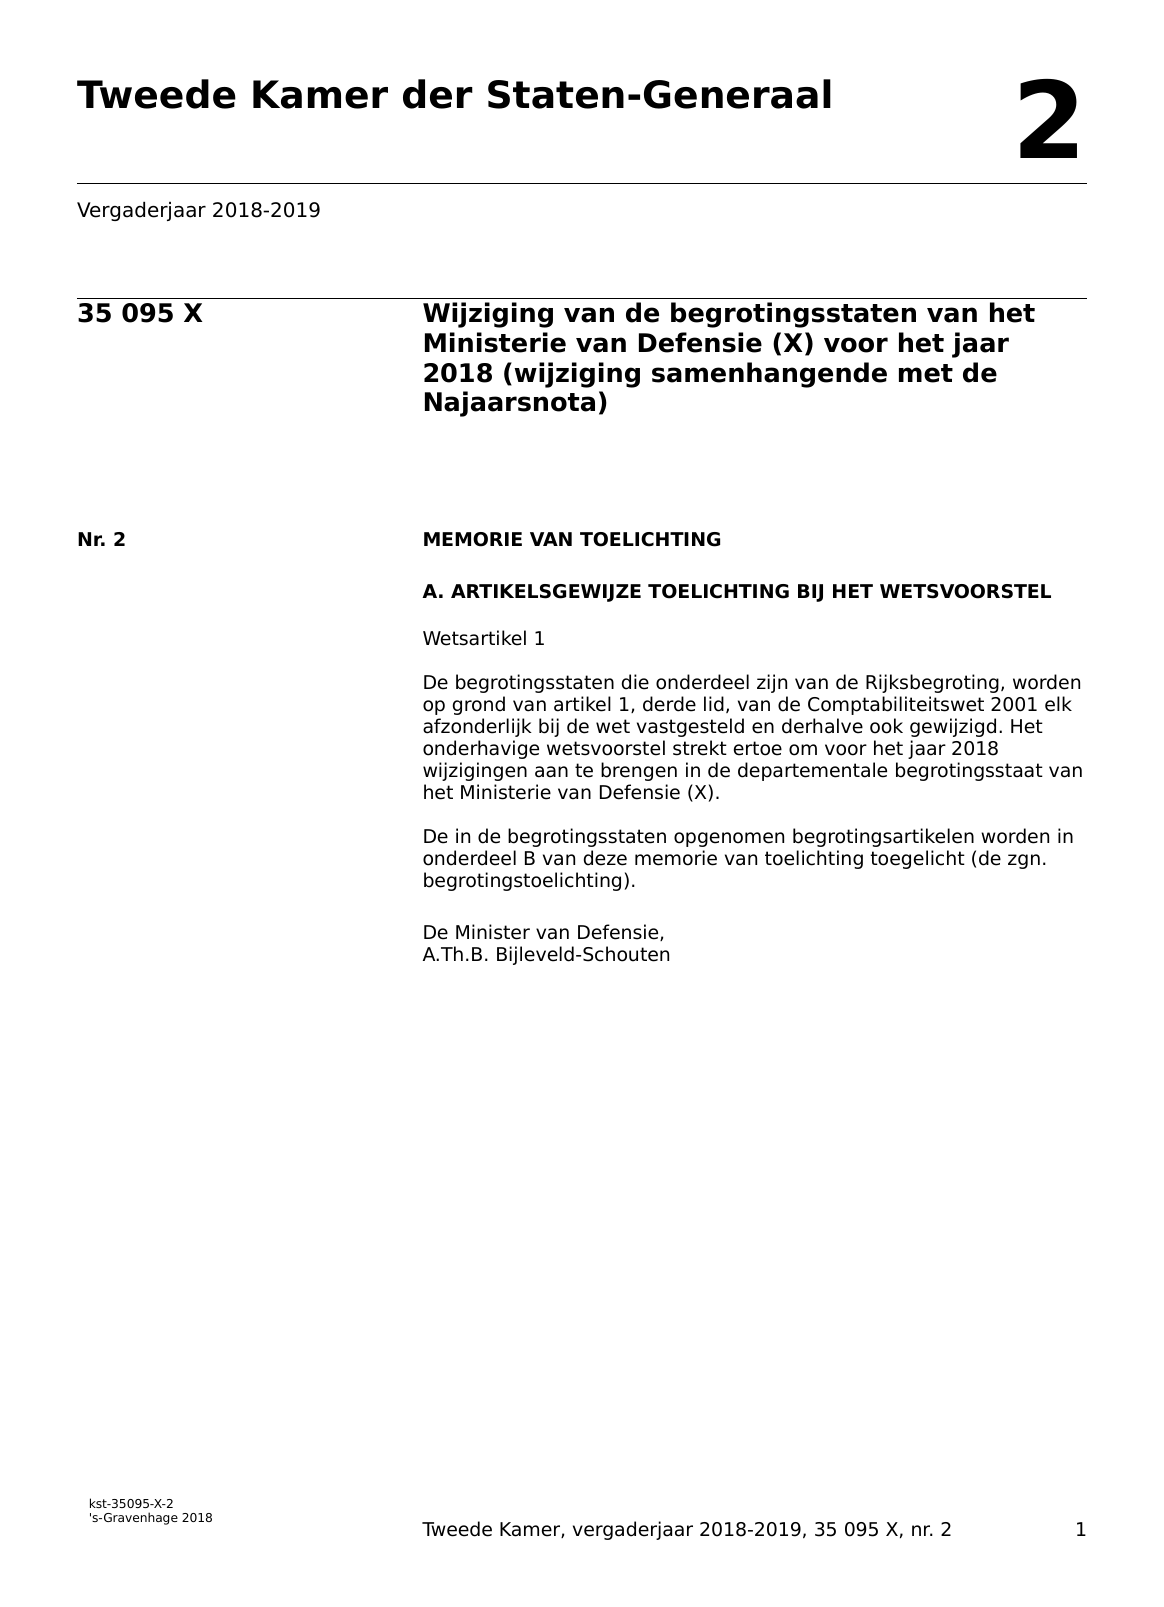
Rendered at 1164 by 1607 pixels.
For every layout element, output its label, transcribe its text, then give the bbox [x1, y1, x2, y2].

table_header 2 [886, 59, 1087, 183]
text De Minister van Defensie, A.Th.B. Bijleveld-Schouten [422, 922, 1087, 966]
text De in de begrotingsstaten opgenomen begrotingsartikelen worden in onderdeel B van deze memorie van toelichting toegelicht (de zgn. begrotingstoelichting). [422, 826, 1087, 892]
subtitle 35 095 X Wijziging van de begrotingsstaten van het Ministerie van Defensie (X) voor het jaar 2018 (wijziging samenhangende met de Najaarsnota) [77, 299, 1087, 418]
subtitle Nr. 2 MEMORIE VAN TOELICHTING [77, 529, 1087, 551]
table_cell Vergaderjaar 2018-2019 [77, 184, 1087, 298]
text De begrotingsstaten die onderdeel zijn van de Rijksbegroting, worden op grond van artikel 1, derde lid, van de Comptabiliteitswet 2001 elk afzonderlijk bij de wet vastgesteld en derhalve ook gewijzigd. Het onderhavige wetsvoorstel strekt ertoe om voor het jaar 2018 wijzigingen aan te brengen in de departementale begrotingsstaat van het Ministerie van Defensie (X). [422, 672, 1087, 804]
table_header Tweede Kamer der Staten-Generaal [77, 59, 886, 183]
subtitle A. ARTIKELSGEWIJZE TOELICHTING BIJ HET WETSVOORSTEL [422, 581, 1087, 603]
text Wetsartikel 1 [422, 628, 1087, 650]
text 's-Gravenhage 2018 [88, 1511, 323, 1525]
text kst-35095-X-2 [88, 1497, 323, 1511]
